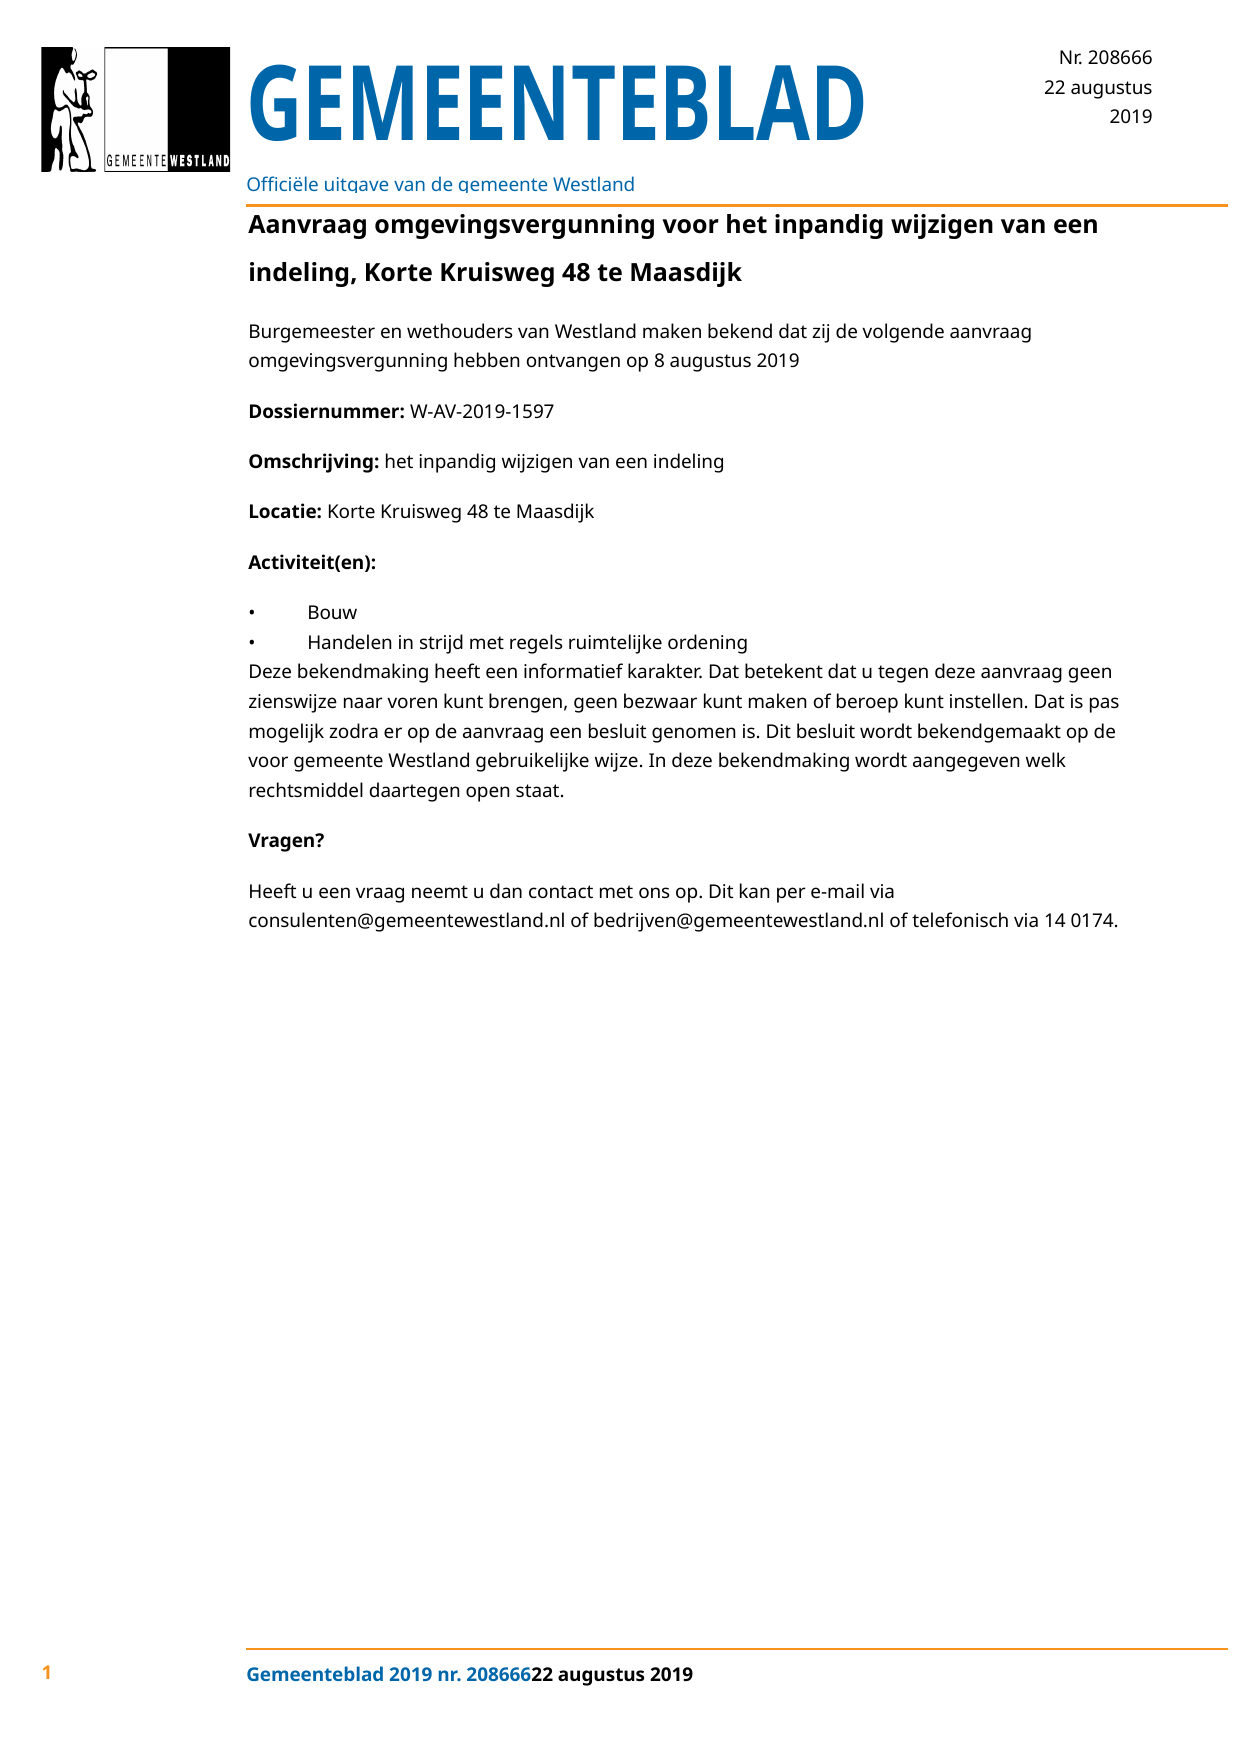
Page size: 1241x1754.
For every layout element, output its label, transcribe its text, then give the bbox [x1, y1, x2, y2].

text Aanvraag omgevingsvergunning voor het inpandig wijzigen van een indeling, Korte Kruisweg 48 te Maasdijk [248, 207, 1152, 288]
text Deze bekendmaking heeft een informatief karakter. Dat betekent dat u tegen deze aanvraag geen zienswijze naar voren kunt brengen, geen bezwaar kunt maken of beroep kunt instellen. Dat is pas mogelijk zodra er op de aanvraag een besluit genomen is. Dit besluit wordt bekendgemaakt op de voor gemeente Westland gebruikelijke wijze. In deze bekendmaking wordt aangegeven welk rechtsmiddel daartegen open staat. [248, 659, 1152, 803]
text Omschrijving: het inpandig wijzigen van een indeling [248, 448, 1152, 474]
text Heeft u een vraag neemt u dan contact met ons op. Dit kan per e-mail via consulenten@gemeentewestland.nl of bedrijven@gemeentewestland.nl of telefonisch via 14 0174. [248, 878, 1152, 933]
list Bouw [248, 599, 1152, 625]
text Burgemeester en wethouders van Westland maken bekend dat zij de volgende aanvraag omgevingsvergunning hebben ontvangen op 8 augustus 2019 [248, 318, 1152, 373]
text Locatie: Korte Kruisweg 48 te Maasdijk [248, 499, 1152, 524]
text Vragen? [248, 827, 1152, 853]
picture [41, 47, 231, 172]
list Handelen in strijd met regels ruimtelijke ordening [248, 629, 1152, 655]
text Activiteit(en): [248, 549, 1152, 575]
text Dossiernummer: W-AV-2019-1597 [248, 398, 1152, 424]
